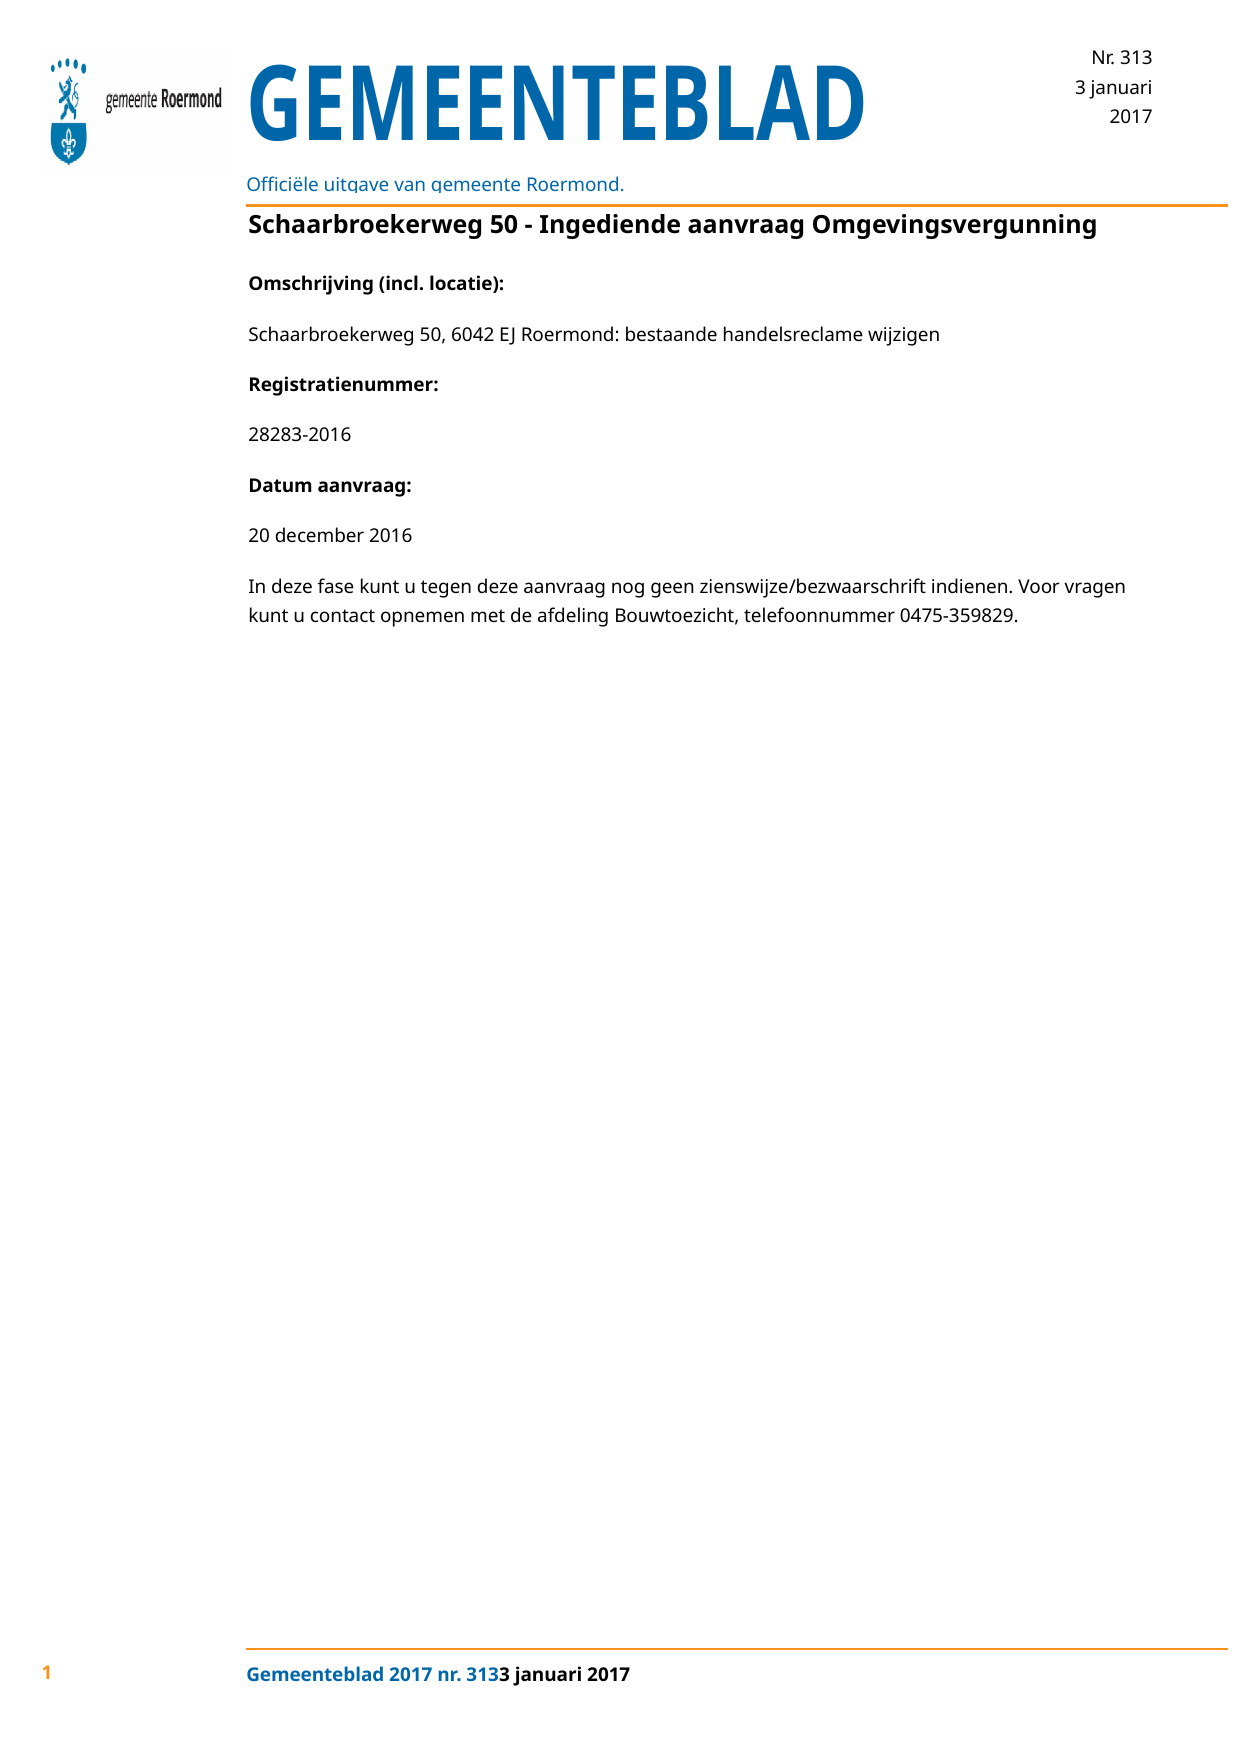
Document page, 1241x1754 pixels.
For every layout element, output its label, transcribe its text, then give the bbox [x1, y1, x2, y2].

text Registratienummer: [248, 371, 1152, 397]
text Schaarbroekerweg 50, 6042 EJ Roermond: bestaande handelsreclame wijzigen [248, 321, 1152, 346]
picture [41, 47, 231, 172]
text 20 december 2016 [248, 522, 1152, 548]
text Datum aanvraag: [248, 472, 1152, 498]
text In deze fase kunt u tegen deze aanvraag nog geen zienswijze/bezwaarschrift indienen. Voor vragen kunt u contact opnemen met de afdeling Bouwtoezicht, telefoonnummer 0475-359829. [248, 573, 1152, 628]
text Omschrijving (incl. locatie): [248, 270, 1152, 296]
text Schaarbroekerweg 50 - Ingediende aanvraag Omgevingsvergunning [248, 207, 1152, 241]
text 28283-2016 [248, 422, 1152, 447]
